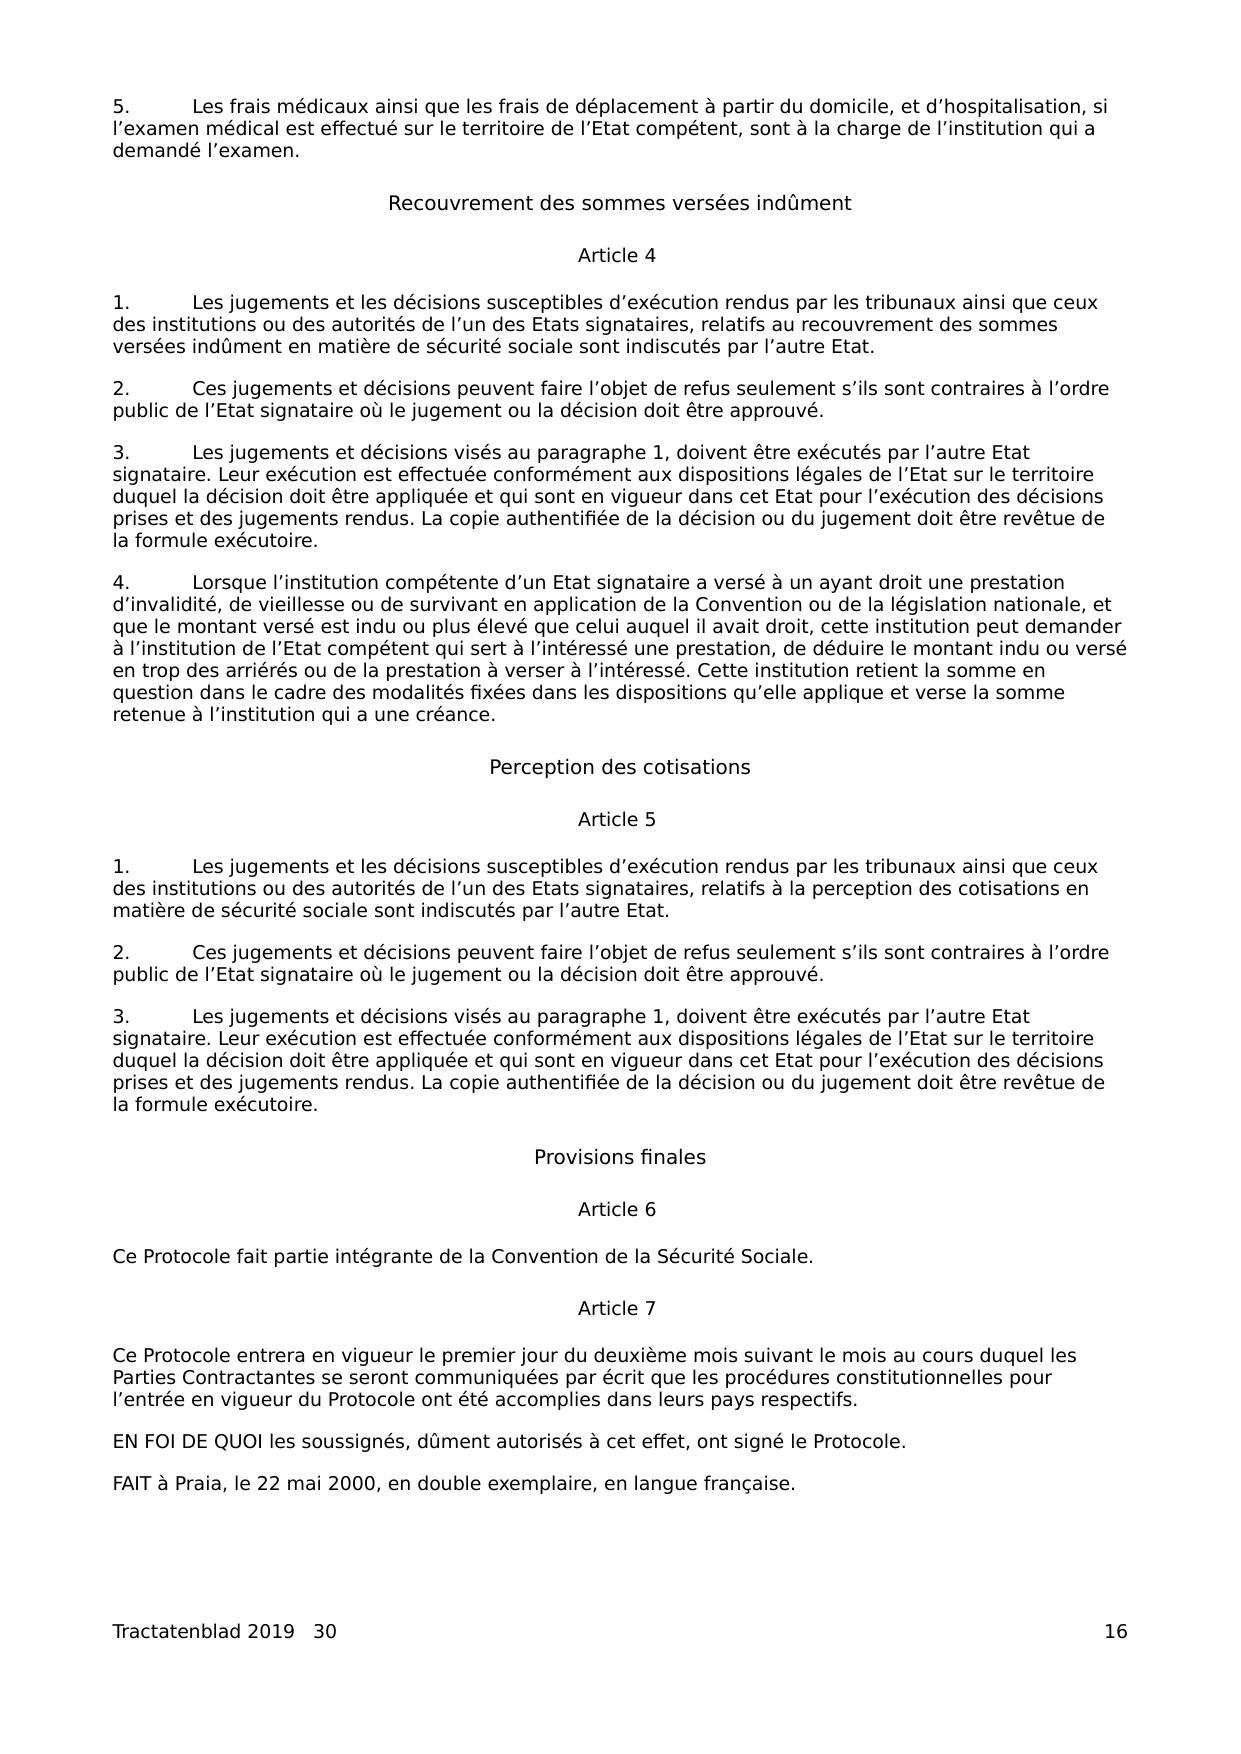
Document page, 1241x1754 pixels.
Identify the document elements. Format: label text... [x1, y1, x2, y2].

subtitle Recouvrement des sommes versées indûment [112, 192, 1128, 215]
subtitle Perception des cotisations [112, 756, 1128, 779]
text 3. Les jugements et décisions visés au paragraphe 1, doivent être exécutés par l’autre Etat signataire. Leur exécution est effectuée conformément aux dispositions légales de l’Etat sur le territoire duquel la décision doit être appliquée et qui sont en vigueur dans cet Etat pour l’exécution des décisions prises et des jugements rendus. La copie authentifiée de la décision ou du jugement doit être revêtue de la formule exécutoire. [112, 442, 1128, 552]
text 2. Ces jugements et décisions peuvent faire l’objet de refus seulement s’ils sont contraires à l’ordre public de l’Etat signataire où le jugement ou la décision doit être approuvé. [112, 942, 1128, 986]
text 4. Lorsque l’institution compétente d’un Etat signataire a versé à un ayant droit une prestation d’invalidité, de vieillesse ou de survivant en application de la Convention ou de la législation nationale, et que le montant versé est indu ou plus élevé que celui auquel il avait droit, cette institution peut demander à l’institution de l’Etat compétent qui sert à l’intéressé une prestation, de déduire le montant indu ou versé en trop des arriérés ou de la prestation à verser à l’intéressé. Cette institution retient la somme en question dans le cadre des modalités fixées dans les dispositions qu’elle applique et verse la somme retenue à l’institution qui a une créance. [112, 572, 1128, 726]
subtitle Provisions finales [112, 1146, 1128, 1169]
text 1. Les jugements et les décisions susceptibles d’exécution rendus par les tribunaux ainsi que ceux des institutions ou des autorités de l’un des Etats signataires, relatifs à la perception des cotisations en matière de sécurité sociale sont indiscutés par l’autre Etat. [112, 856, 1128, 922]
subtitle Article 7 [112, 1298, 1128, 1320]
text 3. Les jugements et décisions visés au paragraphe 1, doivent être exécutés par l’autre Etat signataire. Leur exécution est effectuée conformément aux dispositions légales de l’Etat sur le territoire duquel la décision doit être appliquée et qui sont en vigueur dans cet Etat pour l’exécution des décisions prises et des jugements rendus. La copie authentifiée de la décision ou du jugement doit être revêtue de la formule exécutoire. [112, 1006, 1128, 1116]
text 5. Les frais médicaux ainsi que les frais de déplacement à partir du domicile, et d’hospitalisation, si l’examen médical est effectué sur le territoire de l’Etat compétent, sont à la charge de l’institution qui a demandé l’examen. [112, 96, 1128, 162]
text EN FOI DE QUOI les soussignés, dûment autorisés à cet effet, ont signé le Protocole. [112, 1431, 1128, 1453]
subtitle Article 6 [112, 1199, 1128, 1221]
text 2. Ces jugements et décisions peuvent faire l’objet de refus seulement s’ils sont contraires à l’ordre public de l’Etat signataire où le jugement ou la décision doit être approuvé. [112, 378, 1128, 422]
text Ce Protocole entrera en vigueur le premier jour du deuxième mois suivant le mois au cours duquel les Parties Contractantes se seront communiquées par écrit que les procédures constitutionnelles pour l’entrée en vigueur du Protocole ont été accomplies dans leurs pays respectifs. [112, 1345, 1128, 1411]
text FAIT à Praia, le 22 mai 2000, en double exemplaire, en langue française. [112, 1473, 1128, 1495]
text 1. Les jugements et les décisions susceptibles d’exécution rendus par les tribunaux ainsi que ceux des institutions ou des autorités de l’un des Etats signataires, relatifs au recouvrement des sommes versées indûment en matière de sécurité sociale sont indiscutés par l’autre Etat. [112, 292, 1128, 358]
subtitle Article 5 [112, 809, 1128, 831]
subtitle Article 4 [112, 245, 1128, 267]
text Ce Protocole fait partie intégrante de la Convention de la Sécurité Sociale. [112, 1246, 1128, 1268]
